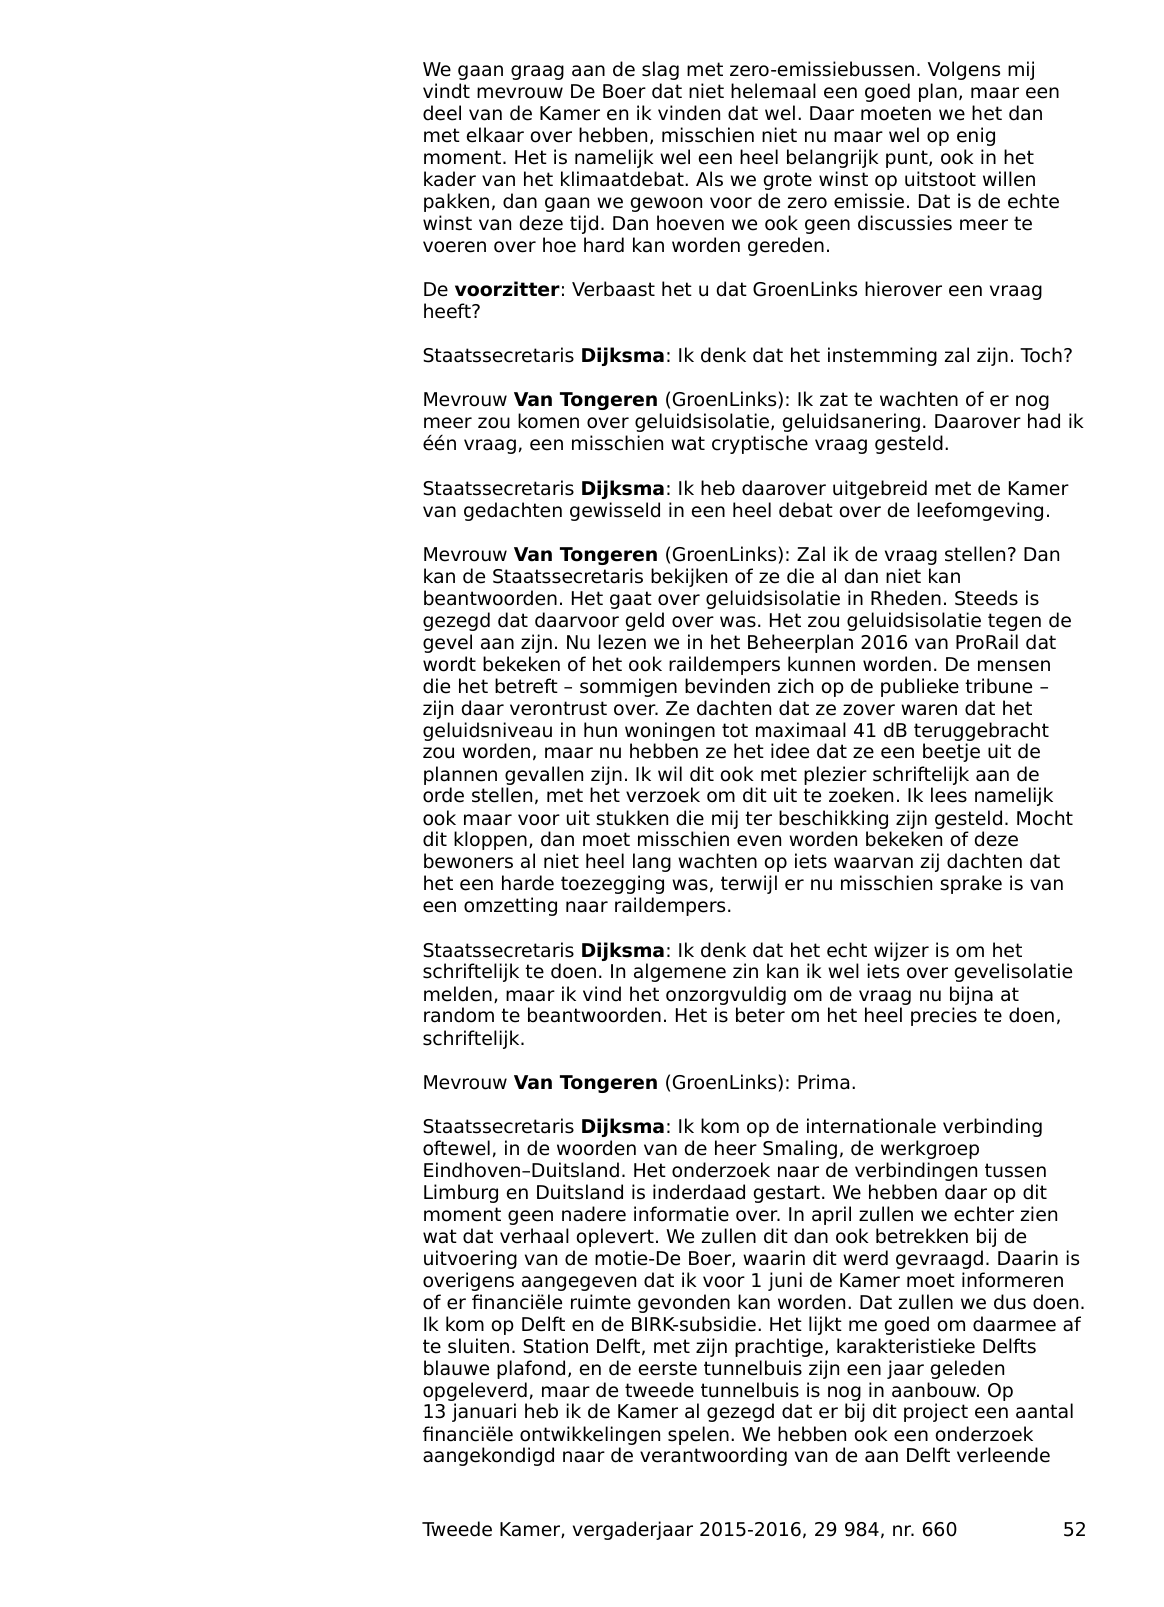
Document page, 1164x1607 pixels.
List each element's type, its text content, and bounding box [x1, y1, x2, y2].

text We gaan graag aan de slag met zero-emissiebussen. Volgens mij vindt mevrouw De Boer dat niet helemaal een goed plan, maar een deel van de Kamer en ik vinden dat wel. Daar moeten we het dan met elkaar over hebben, misschien niet nu maar wel op enig moment. Het is namelijk wel een heel belangrijk punt, ook in het kader van het klimaatdebat. Als we grote winst op uitstoot willen pakken, dan gaan we gewoon voor de zero emissie. Dat is de echte winst van deze tijd. Dan hoeven we ook geen discussies meer te voeren over hoe hard kan worden gereden. [422, 59, 1087, 257]
text Mevrouw Van Tongeren (GroenLinks): Prima. [422, 1072, 1087, 1093]
text Mevrouw Van Tongeren (GroenLinks): Zal ik de vraag stellen? Dan kan de Staatssecretaris bekijken of ze die al dan niet kan beantwoorden. Het gaat over geluidsisolatie in Rheden. Steeds is gezegd dat daarvoor geld over was. Het zou geluidsisolatie tegen de gevel aan zijn. Nu lezen we in het Beheerplan 2016 van ProRail dat wordt bekeken of het ook raildempers kunnen worden. De mensen die het betreft – sommigen bevinden zich op de publieke tribune – zijn daar verontrust over. Ze dachten dat ze zover waren dat het geluidsniveau in hun woningen tot maximaal 41 dB teruggebracht zou worden, maar nu hebben ze het idee dat ze een beetje uit de plannen gevallen zijn. Ik wil dit ook met plezier schriftelijk aan de orde stellen, met het verzoek om dit uit te zoeken. Ik lees namelijk ook maar voor uit stukken die mij ter beschikking zijn gesteld. Mocht dit kloppen, dan moet misschien even worden bekeken of deze bewoners al niet heel lang wachten op iets waarvan zij dachten dat het een harde toezegging was, terwijl er nu misschien sprake is van een omzetting naar raildempers. [422, 544, 1087, 917]
text Staatssecretaris Dijksma: Ik denk dat het instemming zal zijn. Toch? [422, 345, 1087, 367]
text De voorzitter: Verbaast het u dat GroenLinks hierover een vraag heeft? [422, 279, 1087, 323]
text Staatssecretaris Dijksma: Ik kom op de internationale verbinding oftewel, in de woorden van de heer Smaling, de werkgroep Eindhoven–Duitsland. Het onderzoek naar de verbindingen tussen Limburg en Duitsland is inderdaad gestart. We hebben daar op dit moment geen nadere informatie over. In april zullen we echter zien wat dat verhaal oplevert. We zullen dit dan ook betrekken bij de uitvoering van de motie-De Boer, waarin dit werd gevraagd. Daarin is overigens aangegeven dat ik voor 1 juni de Kamer moet informeren of er financiële ruimte gevonden kan worden. Dat zullen we dus doen. [422, 1116, 1087, 1313]
text Ik kom op Delft en de BIRK-subsidie. Het lijkt me goed om daarmee af te sluiten. Station Delft, met zijn prachtige, karakteristieke Delfts blauwe plafond, en de eerste tunnelbuis zijn een jaar geleden opgeleverd, maar de tweede tunnelbuis is nog in aanbouw. Op 13 januari heb ik de Kamer al gezegd dat er bij dit project een aantal financiële ontwikkelingen spelen. We hebben ook een onderzoek aangekondigd naar de verantwoording van de aan Delft verleende [422, 1313, 1087, 1467]
text Staatssecretaris Dijksma: Ik heb daarover uitgebreid met de Kamer van gedachten gewisseld in een heel debat over de leefomgeving. [422, 477, 1087, 521]
text Staatssecretaris Dijksma: Ik denk dat het echt wijzer is om het schriftelijk te doen. In algemene zin kan ik wel iets over gevelisolatie melden, maar ik vind het onzorgvuldig om de vraag nu bijna at random te beantwoorden. Het is beter om het heel precies te doen, schriftelijk. [422, 939, 1087, 1049]
text Mevrouw Van Tongeren (GroenLinks): Ik zat te wachten of er nog meer zou komen over geluidsisolatie, geluidsanering. Daarover had ik één vraag, een misschien wat cryptische vraag gesteld. [422, 389, 1087, 455]
